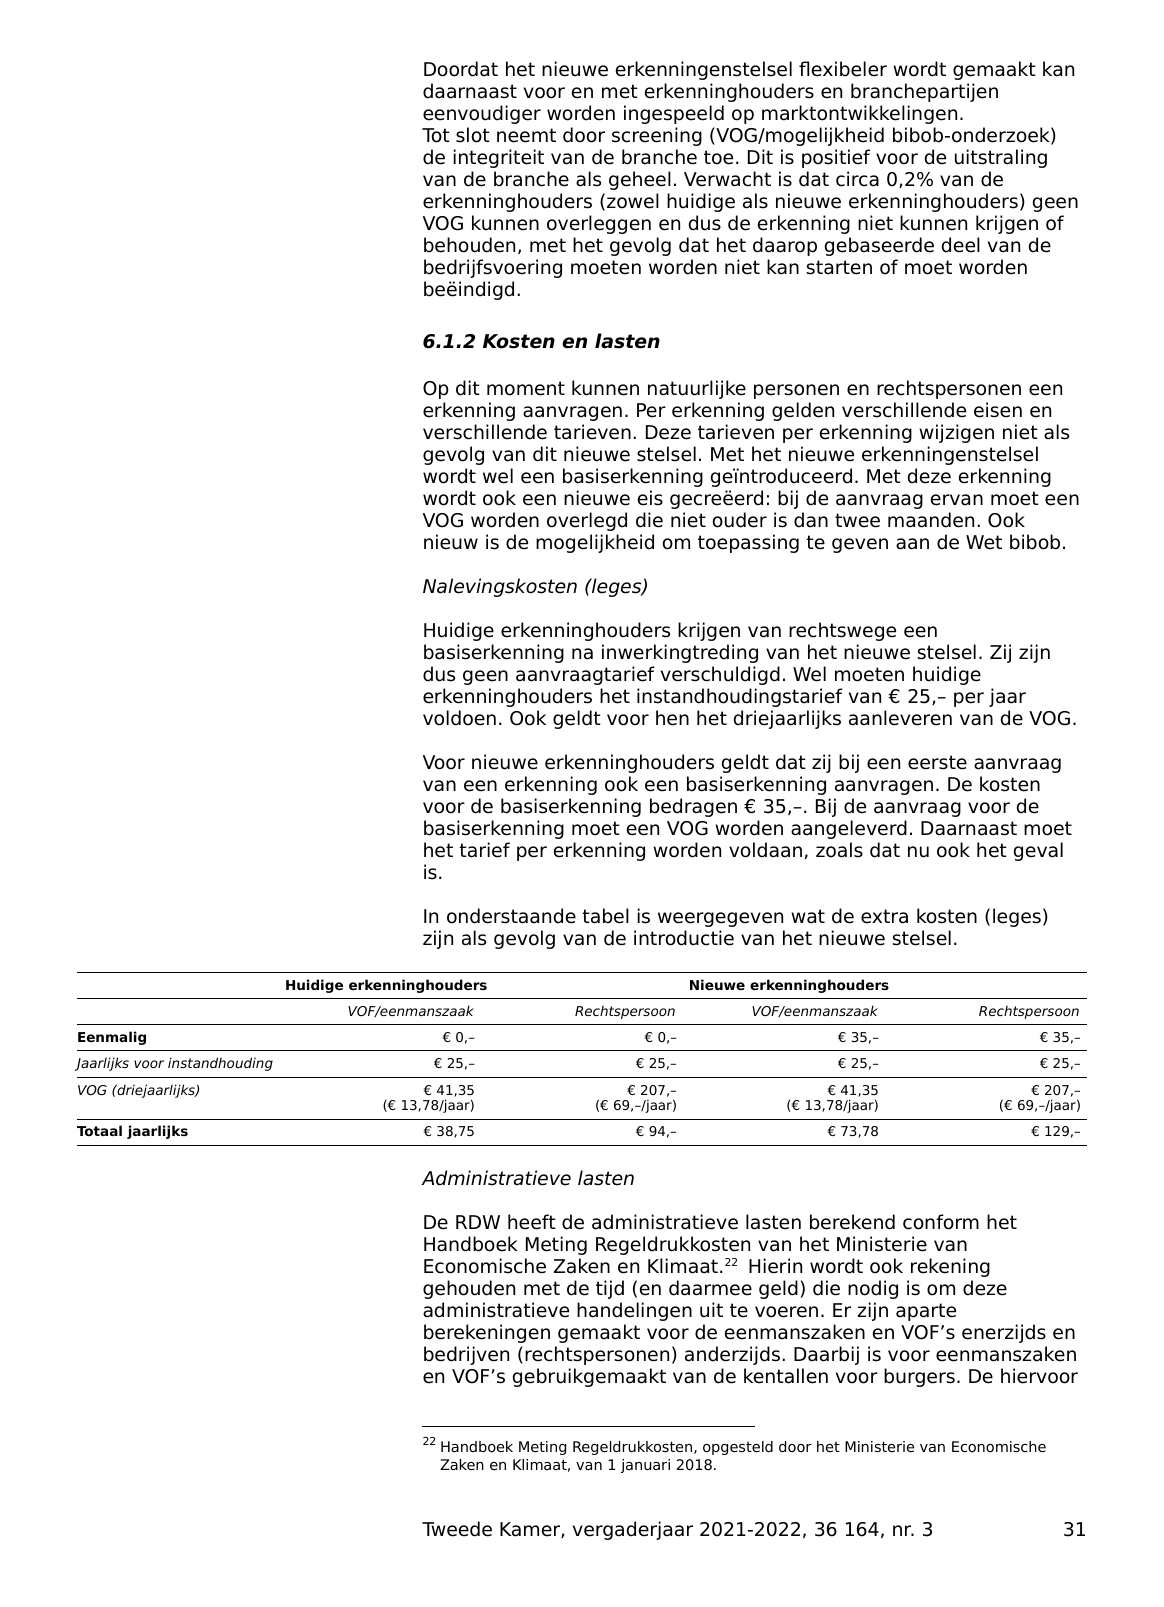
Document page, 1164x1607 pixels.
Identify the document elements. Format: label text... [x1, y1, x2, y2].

text Huidige erkenninghouders krijgen van rechtswege een basiserkenning na inwerkingtreding van het nieuwe stelsel. Zij zijn dus geen aanvraagtarief verschuldigd. Wel moeten huidige erkenninghouders het instandhoudingstarief van € 25,– per jaar voldoen. Ook geldt voor hen het driejaarlijks aanleveren van de VOG. [422, 620, 1087, 730]
table_header Huidige erkenninghouders [279, 973, 683, 998]
text Doordat het nieuwe erkenningenstelsel flexibeler wordt gemaakt kan daarnaast voor en met erkenninghouders en branchepartijen eenvoudiger worden ingespeeld op marktontwikkelingen. [422, 59, 1087, 125]
table_cell Eenmalig [77, 1025, 279, 1050]
table_cell VOF/eenmanszaak [279, 999, 481, 1024]
table_cell Rechtspersoon [481, 999, 683, 1024]
table_cell VOF/eenmanszaak [683, 999, 885, 1024]
text De RDW heeft de administratieve lasten berekend conform het Handboek Meting Regeldrukkosten van het Ministerie van Economische Zaken en Klimaat. Hierin wordt ook rekening gehouden met de tijd (en daarmee geld) die nodig is om deze administratieve handelingen uit te voeren. Er zijn aparte berekeningen gemaakt voor de eenmanszaken en VOF’s enerzijds en bedrijven (rechtspersonen) anderzijds. Daarbij is voor eenmanszaken en VOF’s gebruikgemaakt van de kentallen voor burgers. De hiervoor [422, 1212, 1087, 1388]
table_cell € 38,75 [279, 1120, 481, 1144]
table_cell € 207,– (€ 69,–/jaar) [481, 1078, 683, 1118]
table_header [77, 973, 279, 998]
text In onderstaande tabel is weergegeven wat de extra kosten (leges) zijn als gevolg van de introductie van het nieuwe stelsel. [422, 906, 1087, 950]
table_cell VOG (driejaarlijks) [77, 1078, 279, 1118]
table_cell € 25,– [279, 1051, 481, 1077]
table_cell € 94,– [481, 1120, 683, 1144]
text Tot slot neemt door screening (VOG/mogelijkheid bibob-onderzoek) de integriteit van de branche toe. Dit is positief voor de uitstraling van de branche als geheel. Verwacht is dat circa 0,2% van de erkenninghouders (zowel huidige als nieuwe erkenninghouders) geen VOG kunnen overleggen en dus de erkenning niet kunnen krijgen of behouden, met het gevolg dat het daarop gebaseerde deel van de bedrijfsvoering moeten worden niet kan starten of moet worden beëindigd. [422, 125, 1087, 301]
text Handboek Meting Regeldrukkosten, opgesteld door het Ministerie van Economische Zaken en Klimaat, van 1 januari 2018. [422, 1435, 1087, 1474]
table_cell Rechtspersoon [885, 999, 1087, 1024]
table_cell € 25,– [481, 1051, 683, 1077]
text Op dit moment kunnen natuurlijke personen en rechtspersonen een erkenning aanvragen. Per erkenning gelden verschillende eisen en verschillende tarieven. Deze tarieven per erkenning wijzigen niet als gevolg van dit nieuwe stelsel. Met het nieuwe erkenningenstelsel wordt wel een basiserkenning geïntroduceerd. Met deze erkenning wordt ook een nieuwe eis gecreëerd: bij de aanvraag ervan moet een VOG worden overlegd die niet ouder is dan twee maanden. Ook nieuw is de mogelijkheid om toepassing te geven aan de Wet bibob. [422, 378, 1087, 554]
table_cell € 0,– [481, 1025, 683, 1050]
subtitle Nalevingskosten (leges) [422, 576, 1087, 598]
table_cell € 129,– [885, 1120, 1087, 1144]
table_cell € 25,– [683, 1051, 885, 1077]
table_header Nieuwe erkenninghouders [683, 973, 1087, 998]
table_cell Totaal jaarlijks [77, 1120, 279, 1144]
table_cell € 35,– [683, 1025, 885, 1050]
text Voor nieuwe erkenninghouders geldt dat zij bij een eerste aanvraag van een erkenning ook een basiserkenning aanvragen. De kosten voor de basiserkenning bedragen € 35,–. Bij de aanvraag voor de basiserkenning moet een VOG worden aangeleverd. Daarnaast moet het tarief per erkenning worden voldaan, zoals dat nu ook het geval is. [422, 752, 1087, 884]
subtitle 6.1.2 Kosten en lasten [422, 331, 1087, 353]
table_cell € 35,– [885, 1025, 1087, 1050]
table_cell € 0,– [279, 1025, 481, 1050]
table_cell € 207,– (€ 69,–/jaar) [885, 1078, 1087, 1118]
table_cell € 73,78 [683, 1120, 885, 1144]
subtitle Administratieve lasten [422, 1168, 1087, 1190]
table_cell € 41,35 (€ 13,78/jaar) [683, 1078, 885, 1118]
table_cell € 41,35 (€ 13,78/jaar) [279, 1078, 481, 1118]
table_cell [77, 999, 279, 1024]
table_cell Jaarlijks voor instandhouding [77, 1051, 279, 1077]
table_cell € 25,– [885, 1051, 1087, 1077]
